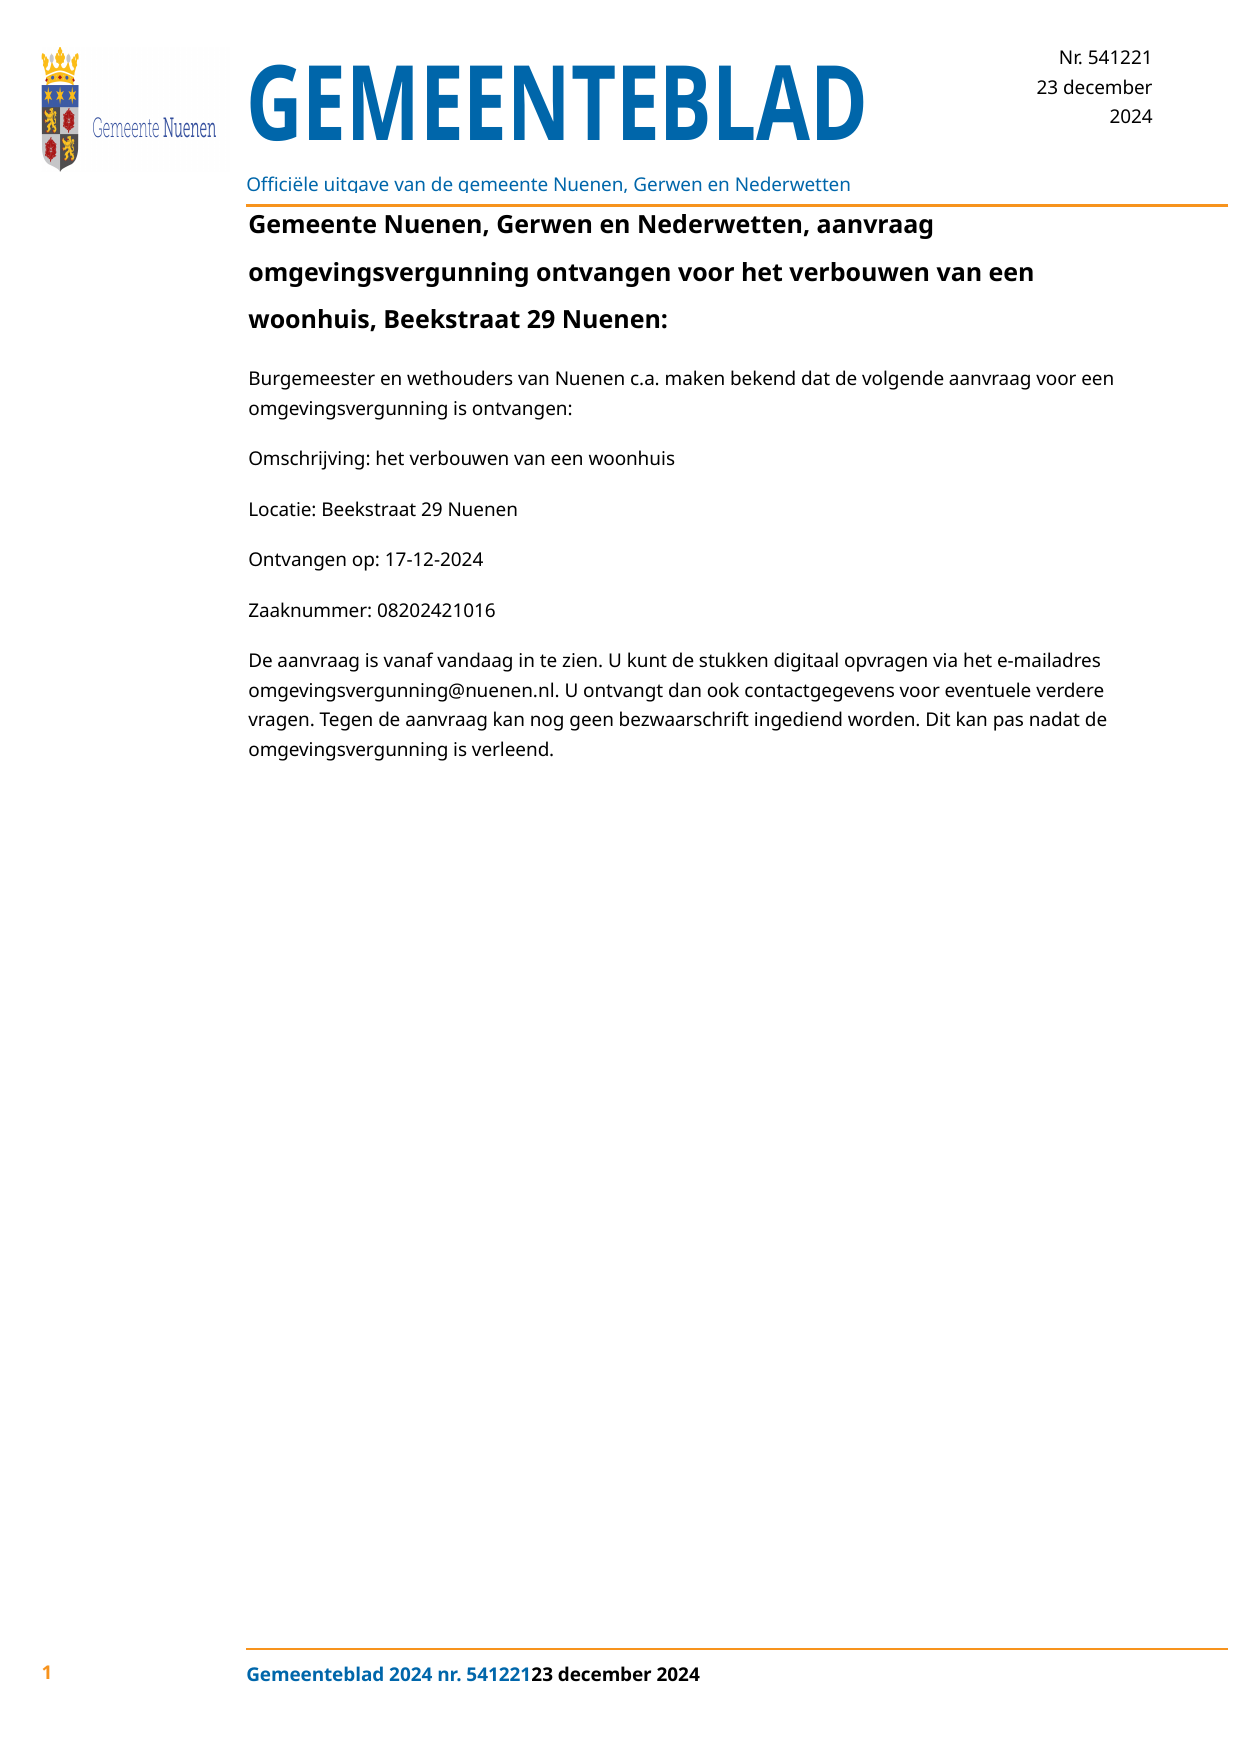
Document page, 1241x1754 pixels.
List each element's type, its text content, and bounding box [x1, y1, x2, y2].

text Ontvangen op: 17-12-2024 [248, 546, 1152, 572]
text Locatie: Beekstraat 29 Nuenen [248, 496, 1152, 522]
text Gemeente Nuenen, Gerwen en Nederwetten, aanvraag omgevingsvergunning ontvangen voor het verbouwen van een woonhuis, Beekstraat 29 Nuenen: [248, 207, 1152, 336]
picture [41, 47, 231, 172]
text De aanvraag is vanaf vandaag in te zien. U kunt de stukken digitaal opvragen via het e-mailadres omgevingsvergunning@nuenen.nl. U ontvangt dan ook contactgegevens voor eventuele verdere vragen. Tegen de aanvraag kan nog geen bezwaarschrift ingediend worden. Dit kan pas nadat de omgevingsvergunning is verleend. [248, 647, 1152, 762]
text Omschrijving: het verbouwen van een woonhuis [248, 446, 1152, 471]
text Zaaknummer: 08202421016 [248, 597, 1152, 622]
text Burgemeester en wethouders van Nuenen c.a. maken bekend dat de volgende aanvraag voor een omgevingsvergunning is ontvangen: [248, 366, 1152, 421]
